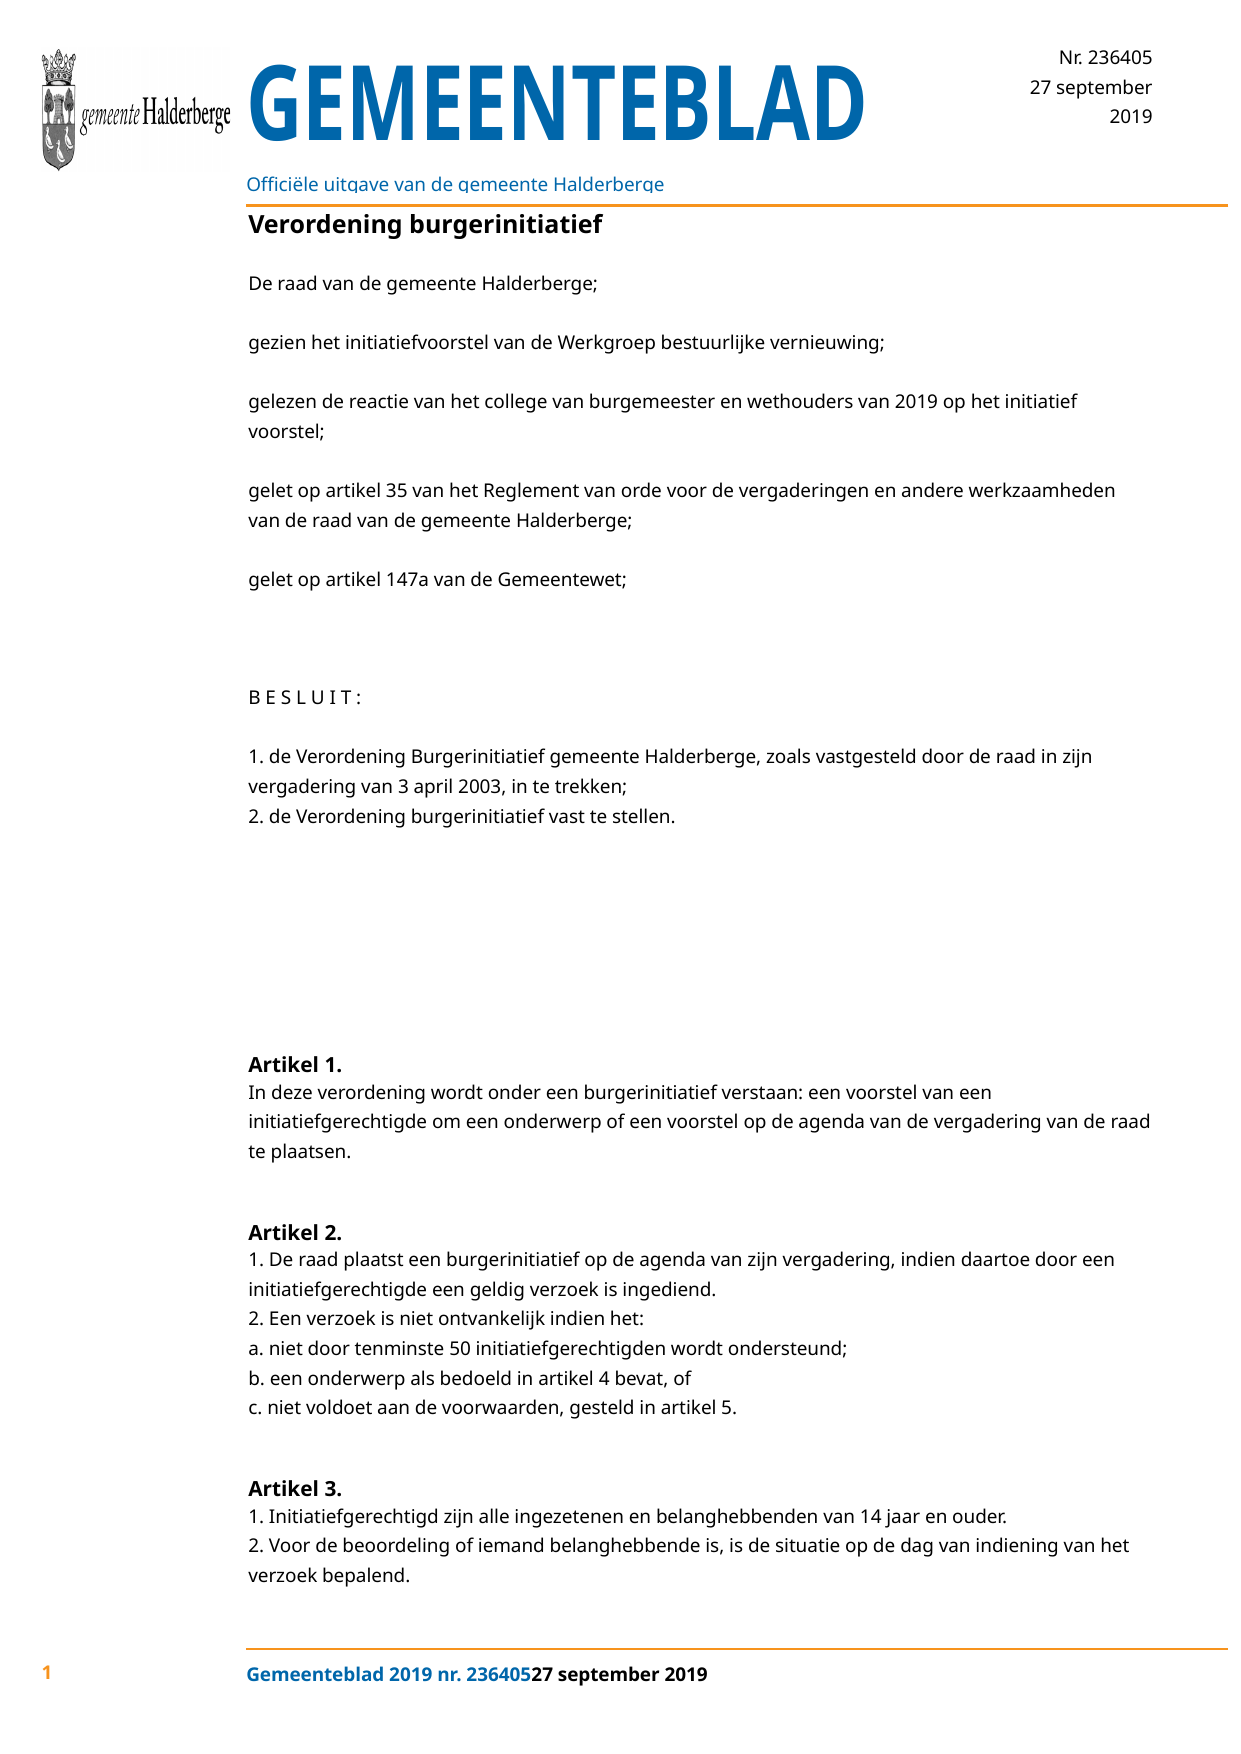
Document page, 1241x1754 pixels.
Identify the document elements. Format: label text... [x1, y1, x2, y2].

text Artikel 3. [248, 1474, 1152, 1503]
text Verordening burgerinitiatief [248, 207, 1152, 241]
text Artikel 2. [248, 1218, 1152, 1246]
text gelet op artikel 35 van het Reglement van orde voor de vergaderingen en andere werkzaamheden van de raad van de gemeente Halderberge; [248, 477, 1152, 533]
text c. niet voldoet aan de voorwaarden, gesteld in artikel 5. [248, 1394, 1152, 1420]
text 2. Een verzoek is niet ontvankelijk indien het: [248, 1306, 1152, 1331]
text 2. de Verordening burgerinitiatief vast te stellen. [248, 803, 1152, 828]
text gezien het initiatiefvoorstel van de Werkgroep bestuurlijke vernieuwing; [248, 329, 1152, 355]
picture [41, 47, 231, 172]
text a. niet door tenminste 50 initiatiefgerechtigden wordt ondersteund; [248, 1335, 1152, 1361]
text De raad van de gemeente Halderberge; [248, 270, 1152, 296]
text Artikel 1. [248, 1050, 1152, 1079]
text b. een onderwerp als bedoeld in artikel 4 bevat, of [248, 1365, 1152, 1391]
text 1. de Verordening Burgerinitiatief gemeente Halderberge, zoals vastgesteld door de raad in zijn vergadering van 3 april 2003, in te trekken; [248, 744, 1152, 799]
text 1. De raad plaatst een burgerinitiatief op de agenda van zijn vergadering, indien daartoe door een initiatiefgerechtigde een geldig verzoek is ingediend. [248, 1246, 1152, 1302]
text gelezen de reactie van het college van burgemeester en wethouders van 2019 op het initiatief voorstel; [248, 389, 1152, 444]
text 2. Voor de beoordeling of iemand belanghebbende is, is de situatie op de dag van indiening van het verzoek bepalend. [248, 1532, 1152, 1588]
text gelet op artikel 147a van de Gemeentewet; [248, 566, 1152, 592]
text 1. Initiatiefgerechtigd zijn alle ingezetenen en belanghebbenden van 14 jaar en ouder. [248, 1503, 1152, 1528]
text B E S L U I T : [248, 684, 1152, 710]
text In deze verordening wordt onder een burgerinitiatief verstaan: een voorstel van een initiatiefgerechtigde om een onderwerp of een voorstel op de agenda van de vergadering van de raad te plaatsen. [248, 1079, 1152, 1164]
